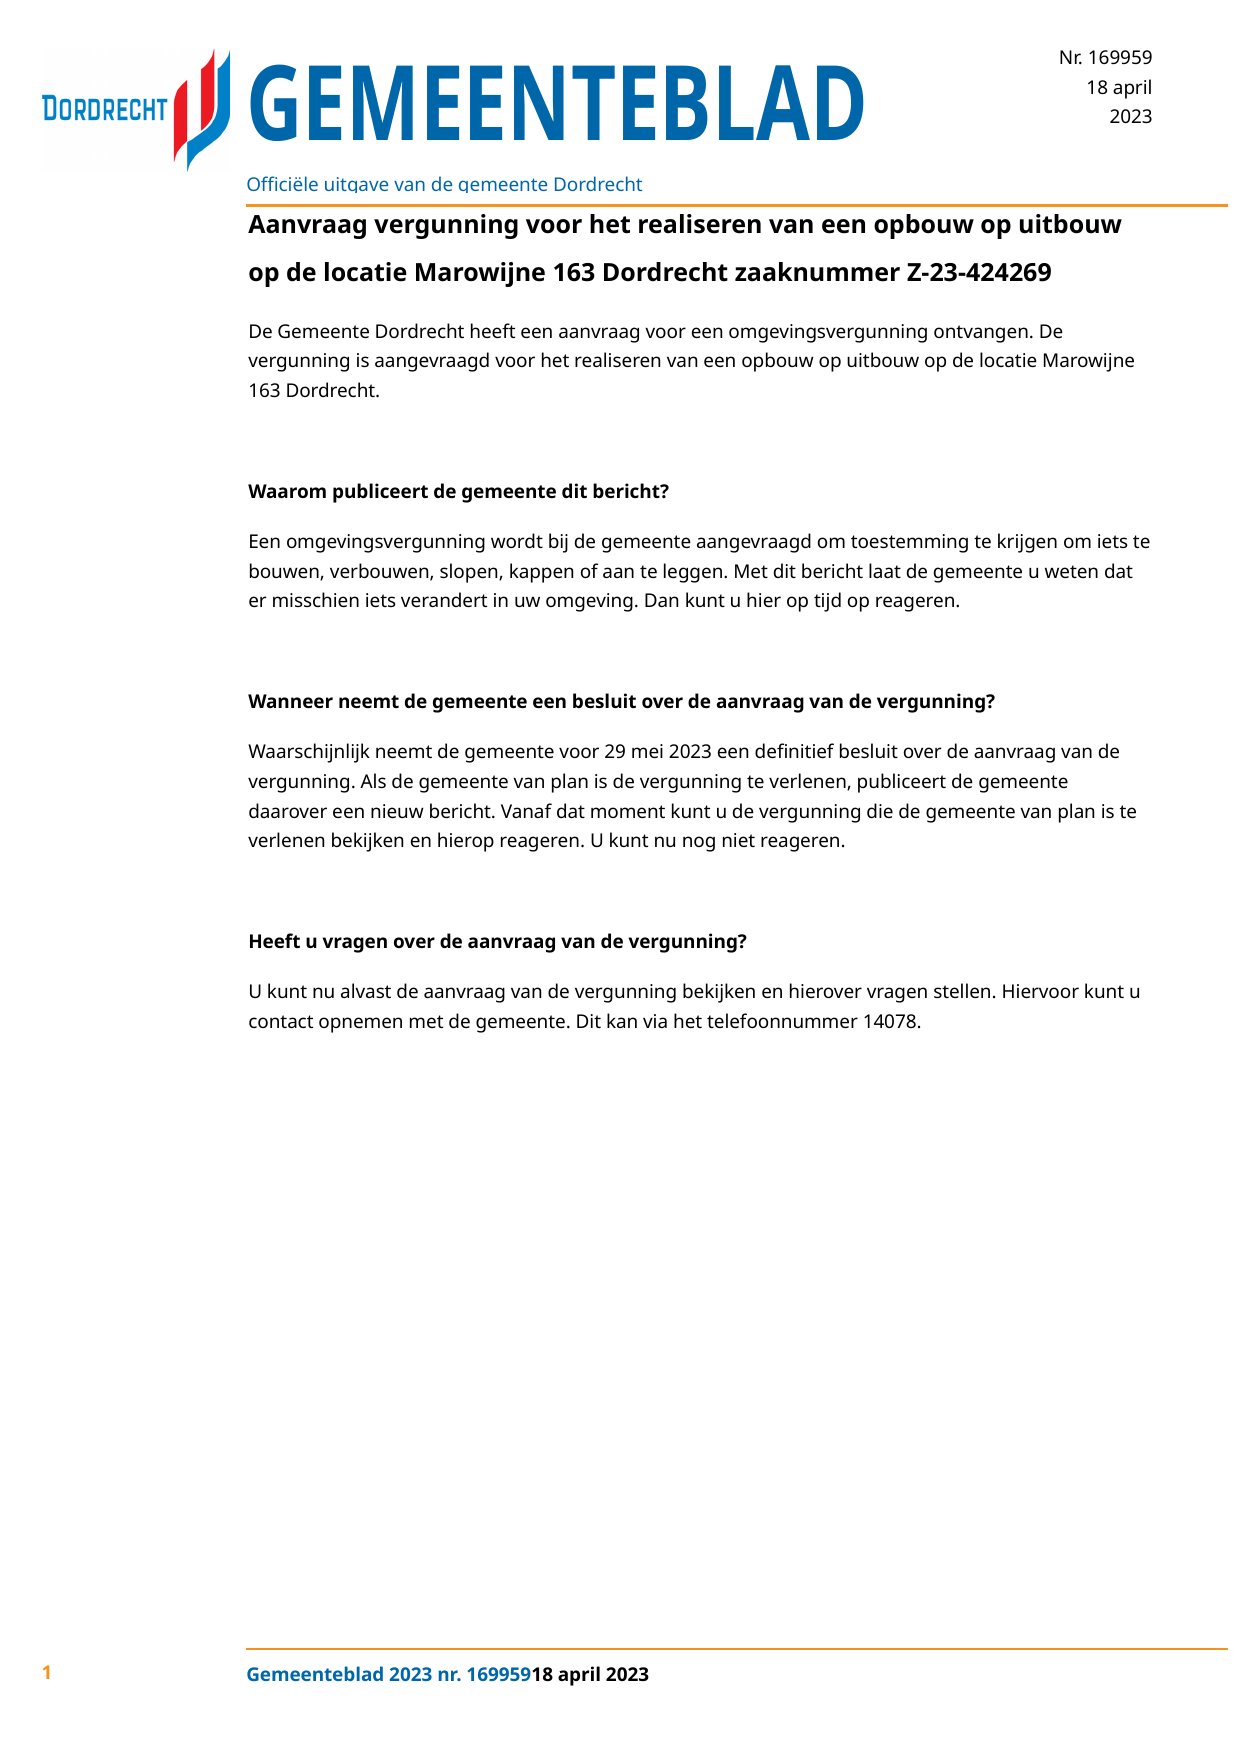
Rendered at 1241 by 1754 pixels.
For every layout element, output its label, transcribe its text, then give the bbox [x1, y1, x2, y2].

text De Gemeente Dordrecht heeft een aanvraag voor een omgevingsvergunning ontvangen. De vergunning is aangevraagd voor het realiseren van een opbouw op uitbouw op de locatie Marowijne 163 Dordrecht. [248, 318, 1152, 403]
text U kunt nu alvast de aanvraag van de vergunning bekijken en hierover vragen stellen. Hiervoor kunt u contact opnemen met de gemeente. Dit kan via het telefoonnummer 14078. [248, 979, 1152, 1034]
text Heeft u vragen over de aanvraag van de vergunning? [248, 928, 1152, 954]
text Wanneer neemt de gemeente een besluit over de aanvraag van de vergunning? [248, 688, 1152, 714]
text Waarschijnlijk neemt de gemeente voor 29 mei 2023 een definitief besluit over de aanvraag van de vergunning. Als de gemeente van plan is de vergunning te verlenen, publiceert de gemeente daarover een nieuw bericht. Vanaf dat moment kunt u de vergunning die de gemeente van plan is te verlenen bekijken en hierop reageren. U kunt nu nog niet reageren. [248, 739, 1152, 853]
picture [41, 47, 231, 172]
text Een omgevingsvergunning wordt bij de gemeente aangevraagd om toestemming te krijgen om iets te bouwen, verbouwen, slopen, kappen of aan te leggen. Met dit bericht laat de gemeente u weten dat er misschien iets verandert in uw omgeving. Dan kunt u hier op tijd op reageren. [248, 528, 1152, 613]
text Waarom publiceert de gemeente dit bericht? [248, 478, 1152, 504]
text Aanvraag vergunning voor het realiseren van een opbouw op uitbouw op de locatie Marowijne 163 Dordrecht zaaknummer Z-23-424269 [248, 207, 1152, 288]
